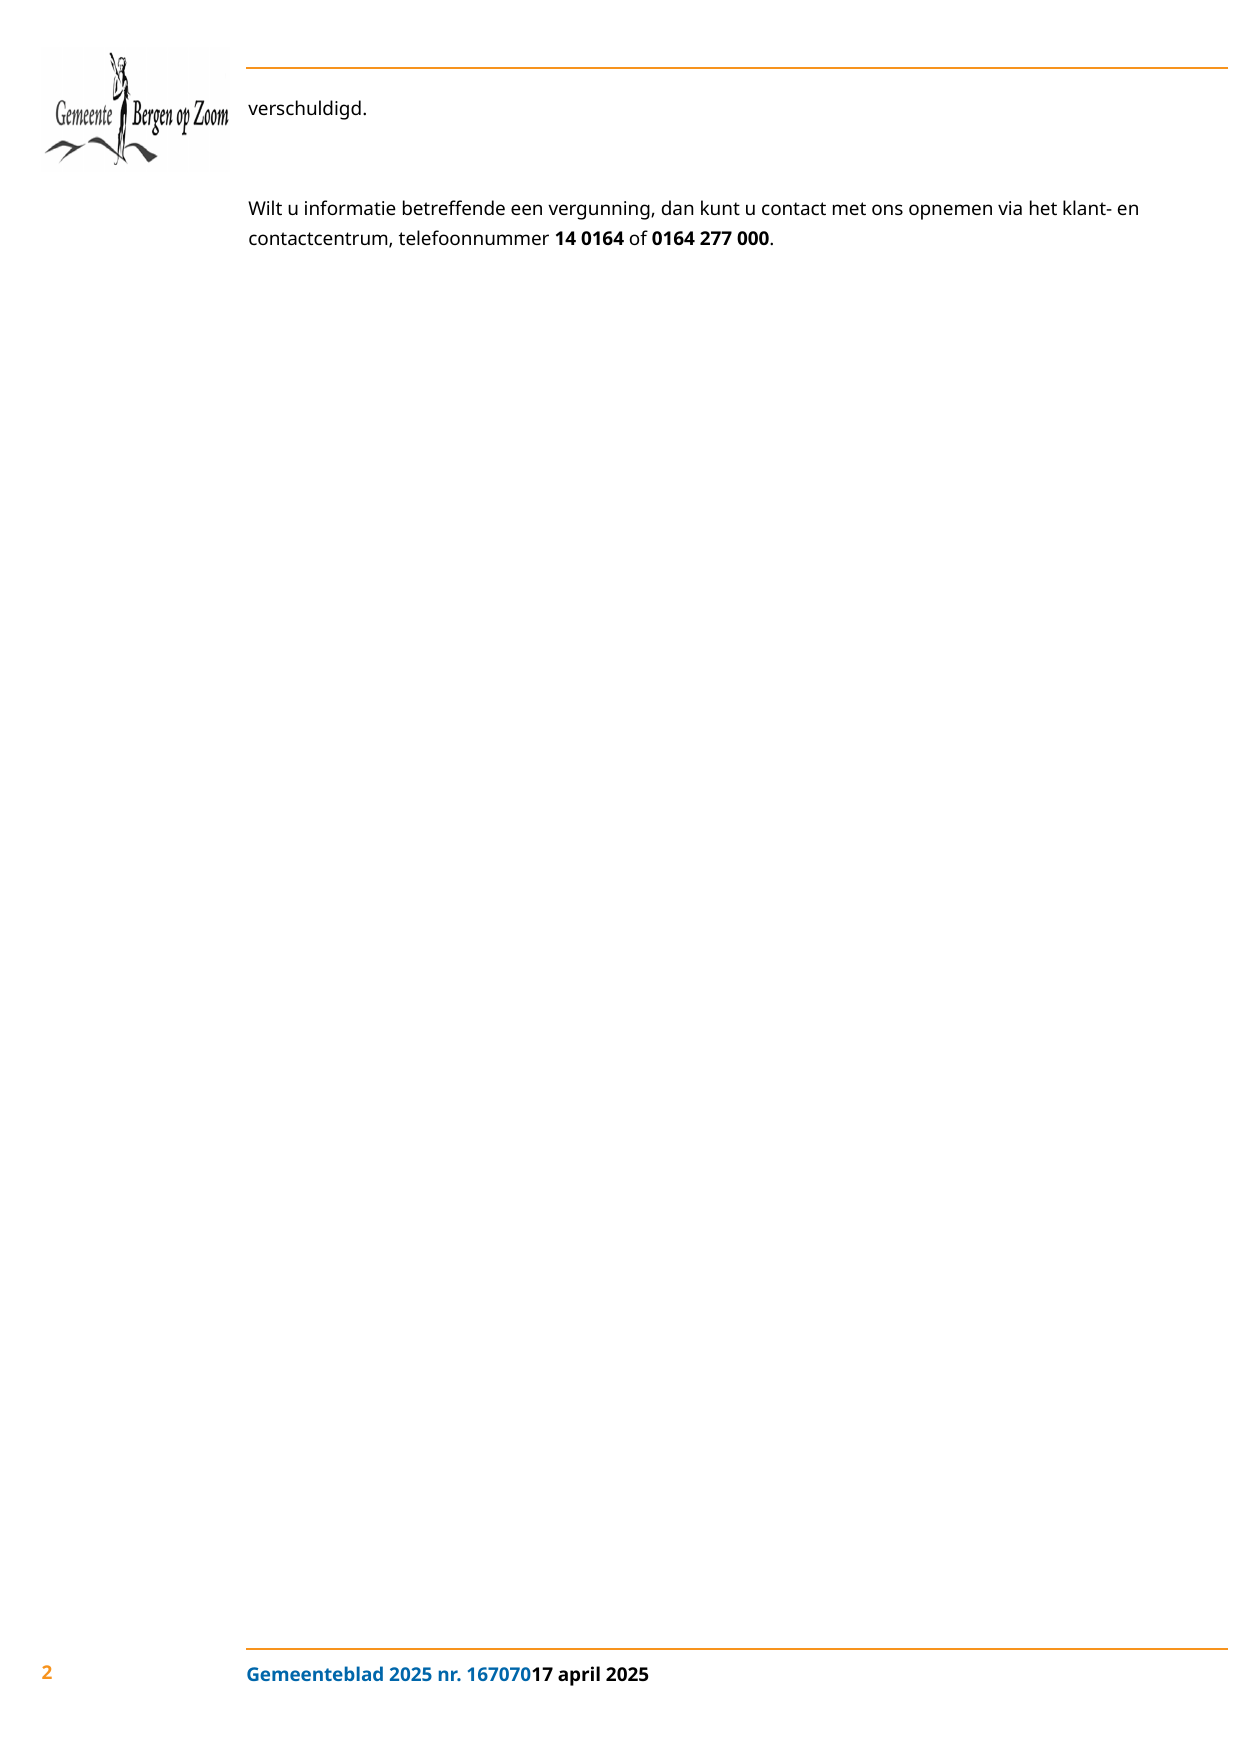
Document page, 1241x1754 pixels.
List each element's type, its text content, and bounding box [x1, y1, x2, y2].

picture [41, 47, 231, 172]
text verschuldigd. [248, 95, 1152, 121]
text Wilt u informatie betreffende een vergunning, dan kunt u contact met ons opnemen via het klant- en contactcentrum, telefoonnummer 14 0164 of 0164 277 000. [248, 196, 1152, 251]
